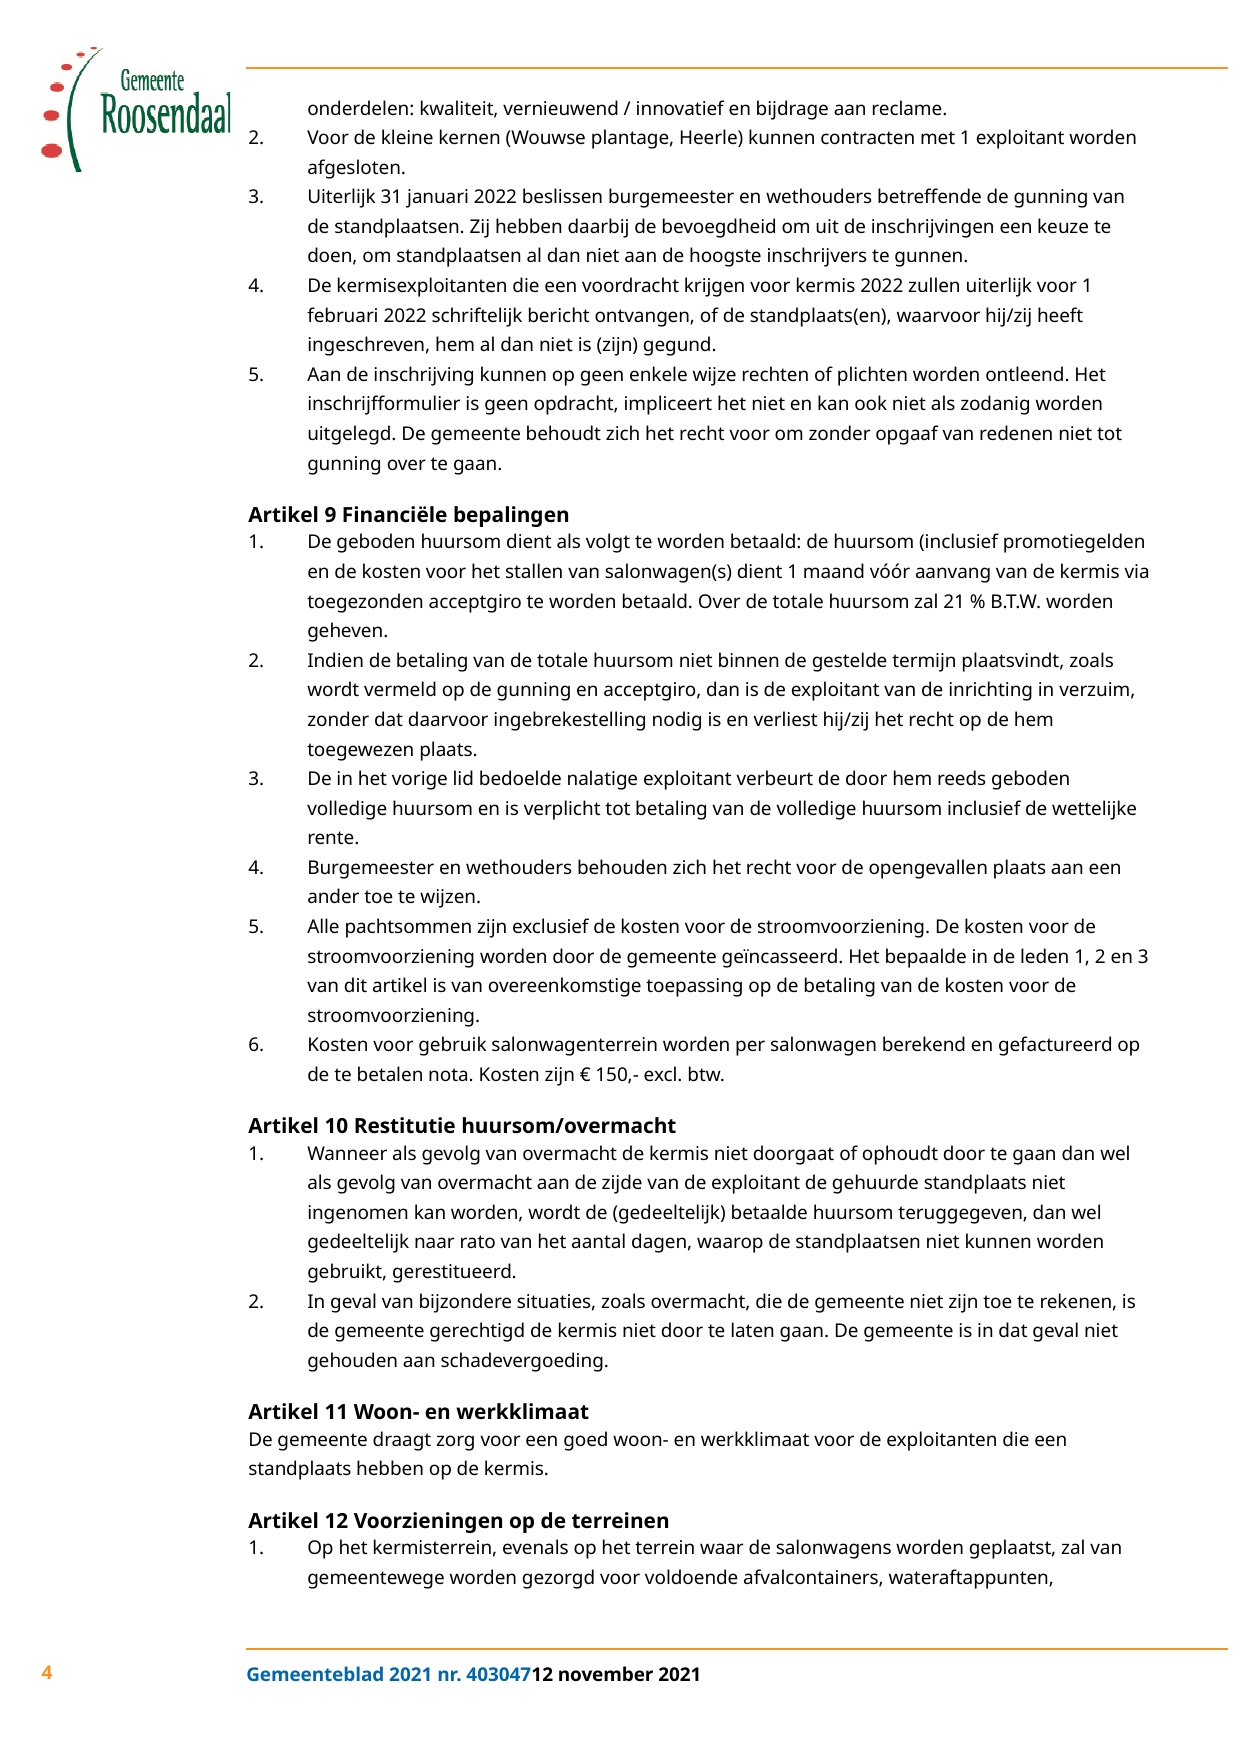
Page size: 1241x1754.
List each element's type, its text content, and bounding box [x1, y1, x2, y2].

list onderdelen: kwaliteit, vernieuwend / innovatief en bijdrage aan reclame. [248, 95, 1152, 121]
picture [41, 47, 231, 172]
list Kosten voor gebruik salonwagenterrein worden per salonwagen berekend en gefactureerd op de te betalen nota. Kosten zijn € 150,- excl. btw. [248, 1032, 1152, 1087]
list Aan de inschrijving kunnen op geen enkele wijze rechten of plichten worden ontleend. Het inschrijfformulier is geen opdracht, impliceert het niet en kan ook niet als zodanig worden uitgelegd. De gemeente behoudt zich het recht voor om zonder opgaaf van redenen niet tot gunning over te gaan. [248, 361, 1152, 476]
list Wanneer als gevolg van overmacht de kermis niet doorgaat of ophoudt door te gaan dan wel als gevolg van overmacht aan de zijde van de exploitant de gehuurde standplaats niet ingenomen kan worden, wordt de (gedeeltelijk) betaalde huursom teruggegeven, dan wel gedeeltelijk naar rato van het aantal dagen, waarop de standplaatsen niet kunnen worden gebruikt, gerestitueerd. [248, 1140, 1152, 1284]
text De gemeente draagt zorg voor een goed woon- en werkklimaat voor de exploitanten die een standplaats hebben op de kermis. [248, 1426, 1152, 1481]
list Burgemeester en wethouders behouden zich het recht voor de opengevallen plaats aan een ander toe te wijzen. [248, 854, 1152, 909]
text Artikel 10 Restitutie huursom/overmacht [248, 1112, 1152, 1140]
text Artikel 9 Financiële bepalingen [248, 500, 1152, 529]
list Alle pachtsommen zijn exclusief de kosten voor de stroomvoorziening. De kosten voor de stroomvoorziening worden door de gemeente geïncasseerd. Het bepaalde in de leden 1, 2 en 3 van dit artikel is van overeenkomstige toepassing op de betaling van de kosten voor de stroomvoorziening. [248, 913, 1152, 1028]
text Artikel 12 Voorzieningen op de terreinen [248, 1506, 1152, 1534]
list Uiterlijk 31 januari 2022 beslissen burgemeester en wethouders betreffende de gunning van de standplaatsen. Zij hebben daarbij de bevoegdheid om uit de inschrijvingen een keuze te doen, om standplaatsen al dan niet aan de hoogste inschrijvers te gunnen. [248, 183, 1152, 268]
list De in het vorige lid bedoelde nalatige exploitant verbeurt de door hem reeds geboden volledige huursom en is verplicht tot betaling van de volledige huursom inclusief de wettelijke rente. [248, 765, 1152, 850]
list De geboden huursom dient als volgt te worden betaald: de huursom (inclusief promotiegelden en de kosten voor het stallen van salonwagen(s) dient 1 maand vóór aanvang van de kermis via toegezonden acceptgiro te worden betaald. Over de totale huursom zal 21 % B.T.W. worden geheven. [248, 529, 1152, 643]
list In geval van bijzondere situaties, zoals overmacht, die de gemeente niet zijn toe te rekenen, is de gemeente gerechtigd de kermis niet door te laten gaan. De gemeente is in dat geval niet gehouden aan schadevergoeding. [248, 1288, 1152, 1373]
list Indien de betaling van de totale huursom niet binnen de gestelde termijn plaatsvindt, zoals wordt vermeld op de gunning en acceptgiro, dan is de exploitant van de inrichting in verzuim, zonder dat daarvoor ingebrekestelling nodig is en verliest hij/zij het recht op de hem toegewezen plaats. [248, 647, 1152, 761]
text Artikel 11 Woon- en werkklimaat [248, 1397, 1152, 1426]
list Op het kermisterrein, evenals op het terrein waar de salonwagens worden geplaatst, zal van gemeentewege worden gezorgd voor voldoende afvalcontainers, wateraftappunten, [248, 1534, 1152, 1590]
list Voor de kleine kernen (Wouwse plantage, Heerle) kunnen contracten met 1 exploitant worden afgesloten. [248, 124, 1152, 180]
list De kermisexploitanten die een voordracht krijgen voor kermis 2022 zullen uiterlijk voor 1 februari 2022 schriftelijk bericht ontvangen, of de standplaats(en), waarvoor hij/zij heeft ingeschreven, hem al dan niet is (zijn) gegund. [248, 272, 1152, 357]
